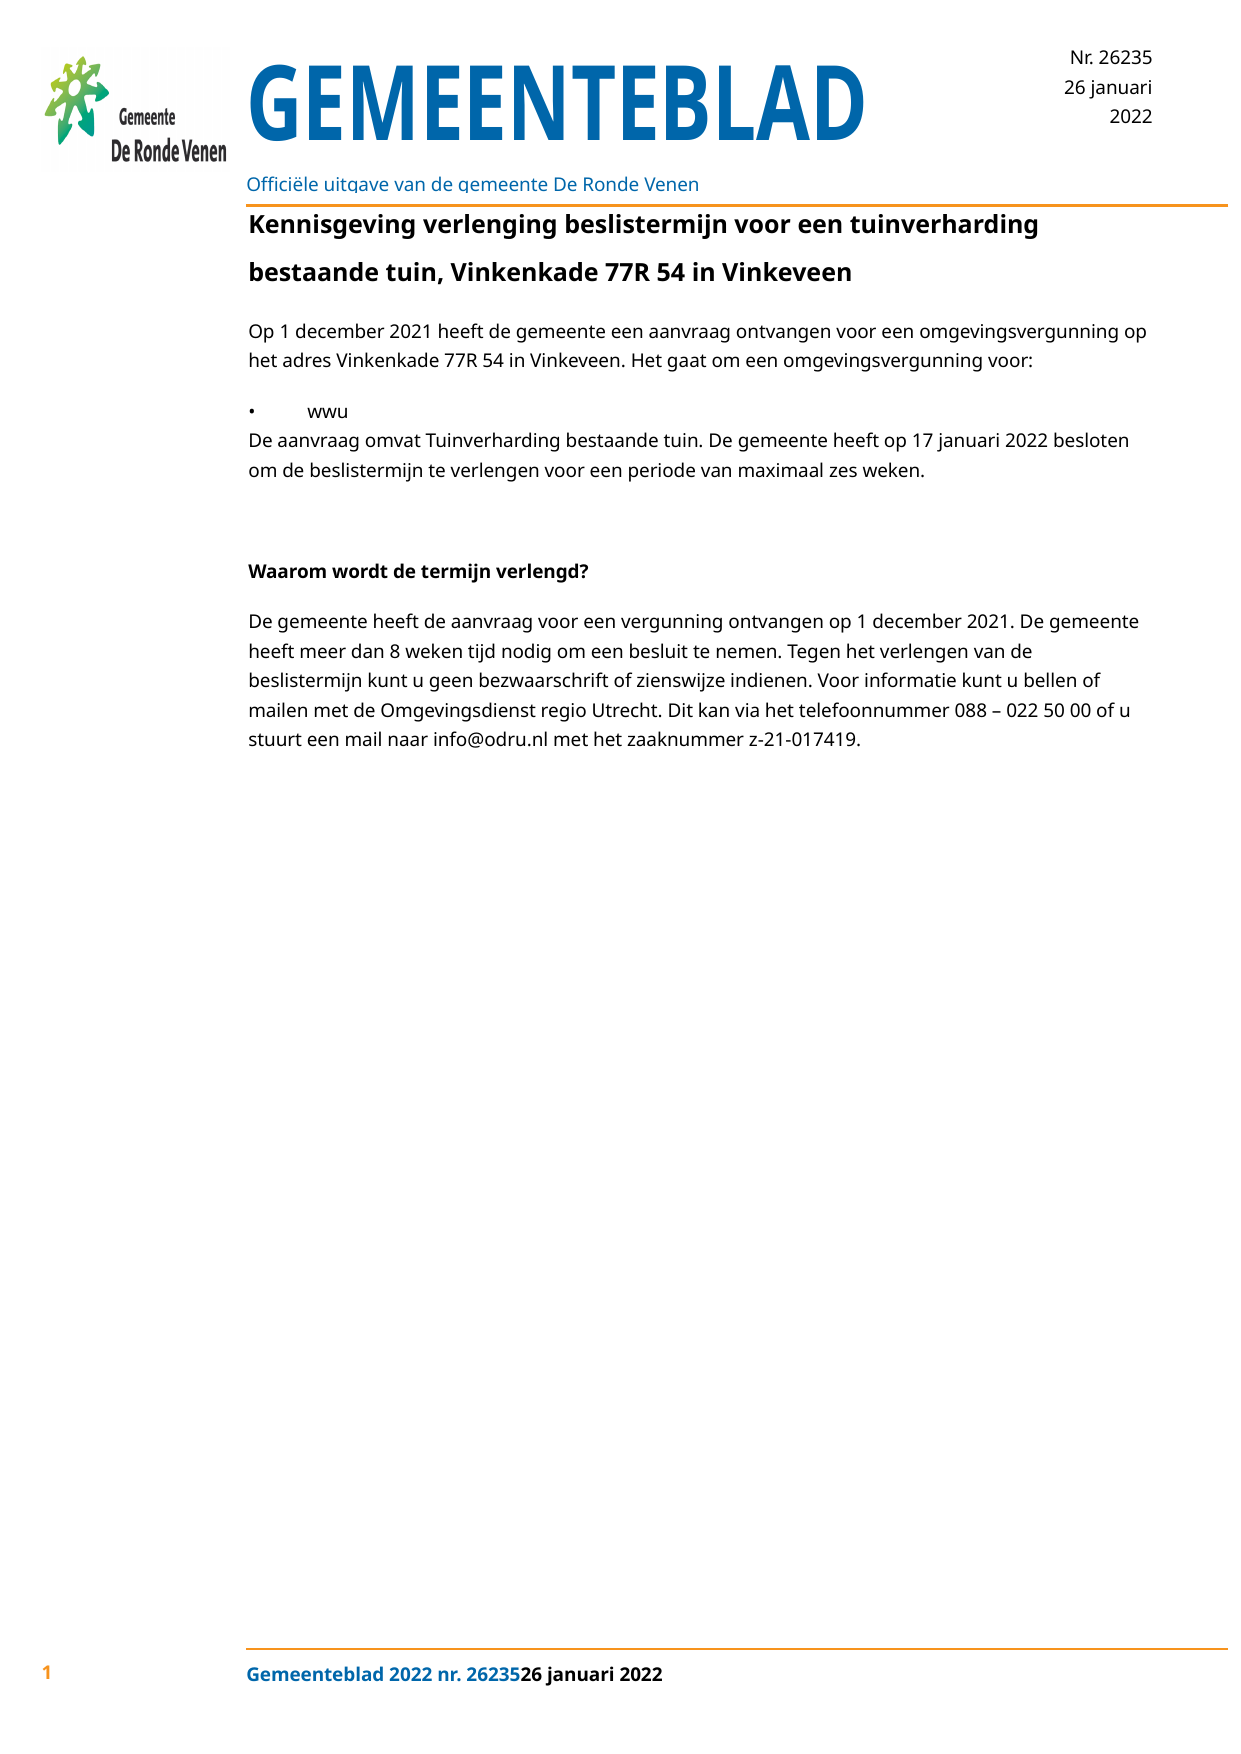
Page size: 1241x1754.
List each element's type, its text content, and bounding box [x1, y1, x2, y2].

text Op 1 december 2021 heeft de gemeente een aanvraag ontvangen voor een omgevingsvergunning op het adres Vinkenkade 77R 54 in Vinkeveen. Het gaat om een omgevingsvergunning voor: [248, 318, 1152, 373]
text Waarom wordt de termijn verlengd? [248, 558, 1152, 584]
text De gemeente heeft de aanvraag voor een vergunning ontvangen op 1 december 2021. De gemeente heeft meer dan 8 weken tijd nodig om een besluit te nemen. Tegen het verlengen van de beslistermijn kunt u geen bezwaarschrift of zienswijze indienen. Voor informatie kunt u bellen of mailen met de Omgevingsdienst regio Utrecht. Dit kan via het telefoonnummer 088 – 022 50 00 of u stuurt een mail naar info@odru.nl met het zaaknummer z-21-017419. [248, 608, 1152, 752]
text De aanvraag omvat Tuinverharding bestaande tuin. De gemeente heeft op 17 januari 2022 besloten om de beslistermijn te verlengen voor een periode van maximaal zes weken. [248, 427, 1152, 483]
text Kennisgeving verlenging beslistermijn voor een tuinverharding bestaande tuin, Vinkenkade 77R 54 in Vinkeveen [248, 207, 1152, 288]
picture [41, 47, 231, 172]
list wwu [248, 398, 1152, 424]
